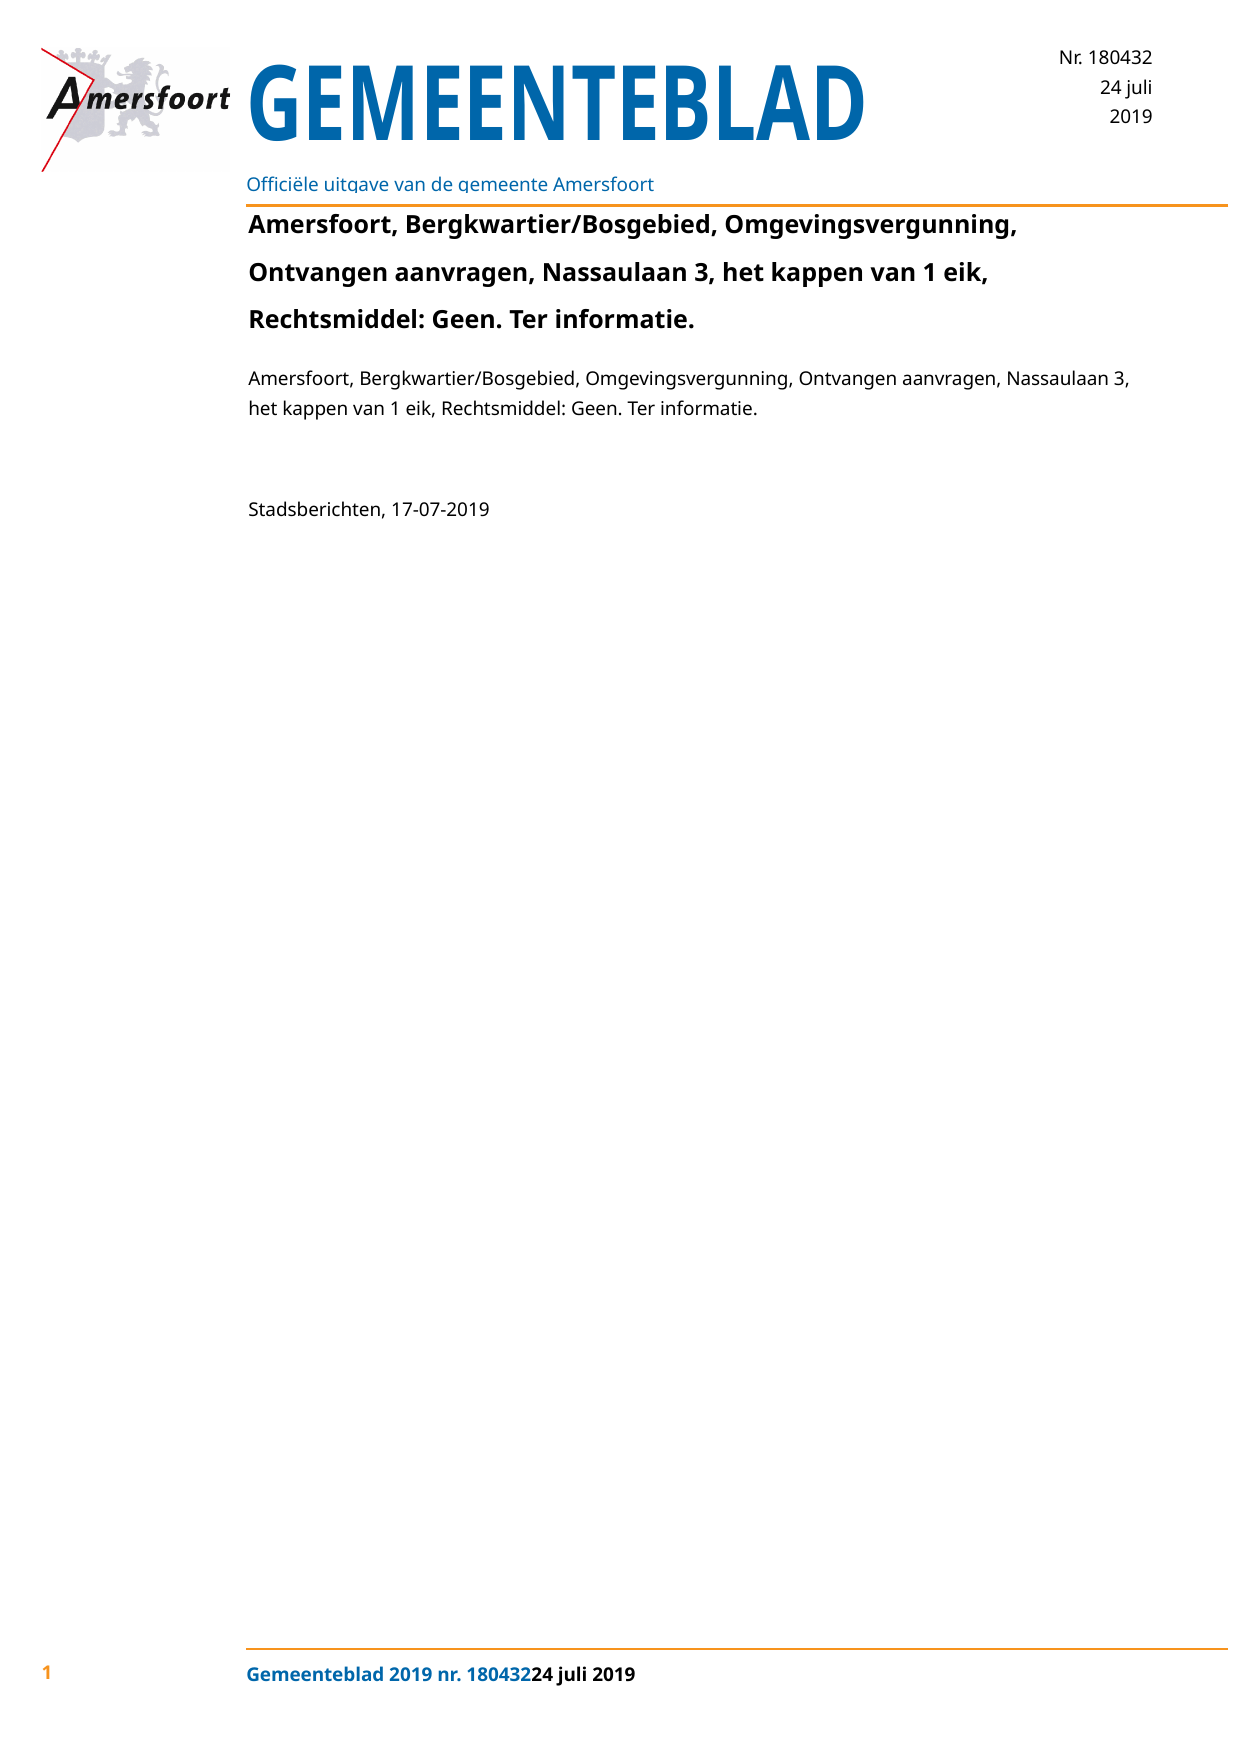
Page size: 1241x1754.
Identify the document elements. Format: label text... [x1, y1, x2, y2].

text Stadsberichten, 17-07-2019 [248, 496, 1152, 522]
picture [41, 47, 231, 172]
text Amersfoort, Bergkwartier/Bosgebied, Omgevingsvergunning, Ontvangen aanvragen, Nassaulaan 3, het kappen van 1 eik, Rechtsmiddel: Geen. Ter informatie. [248, 207, 1152, 336]
text Amersfoort, Bergkwartier/Bosgebied, Omgevingsvergunning, Ontvangen aanvragen, Nassaulaan 3, het kappen van 1 eik, Rechtsmiddel: Geen. Ter informatie. [248, 366, 1152, 421]
